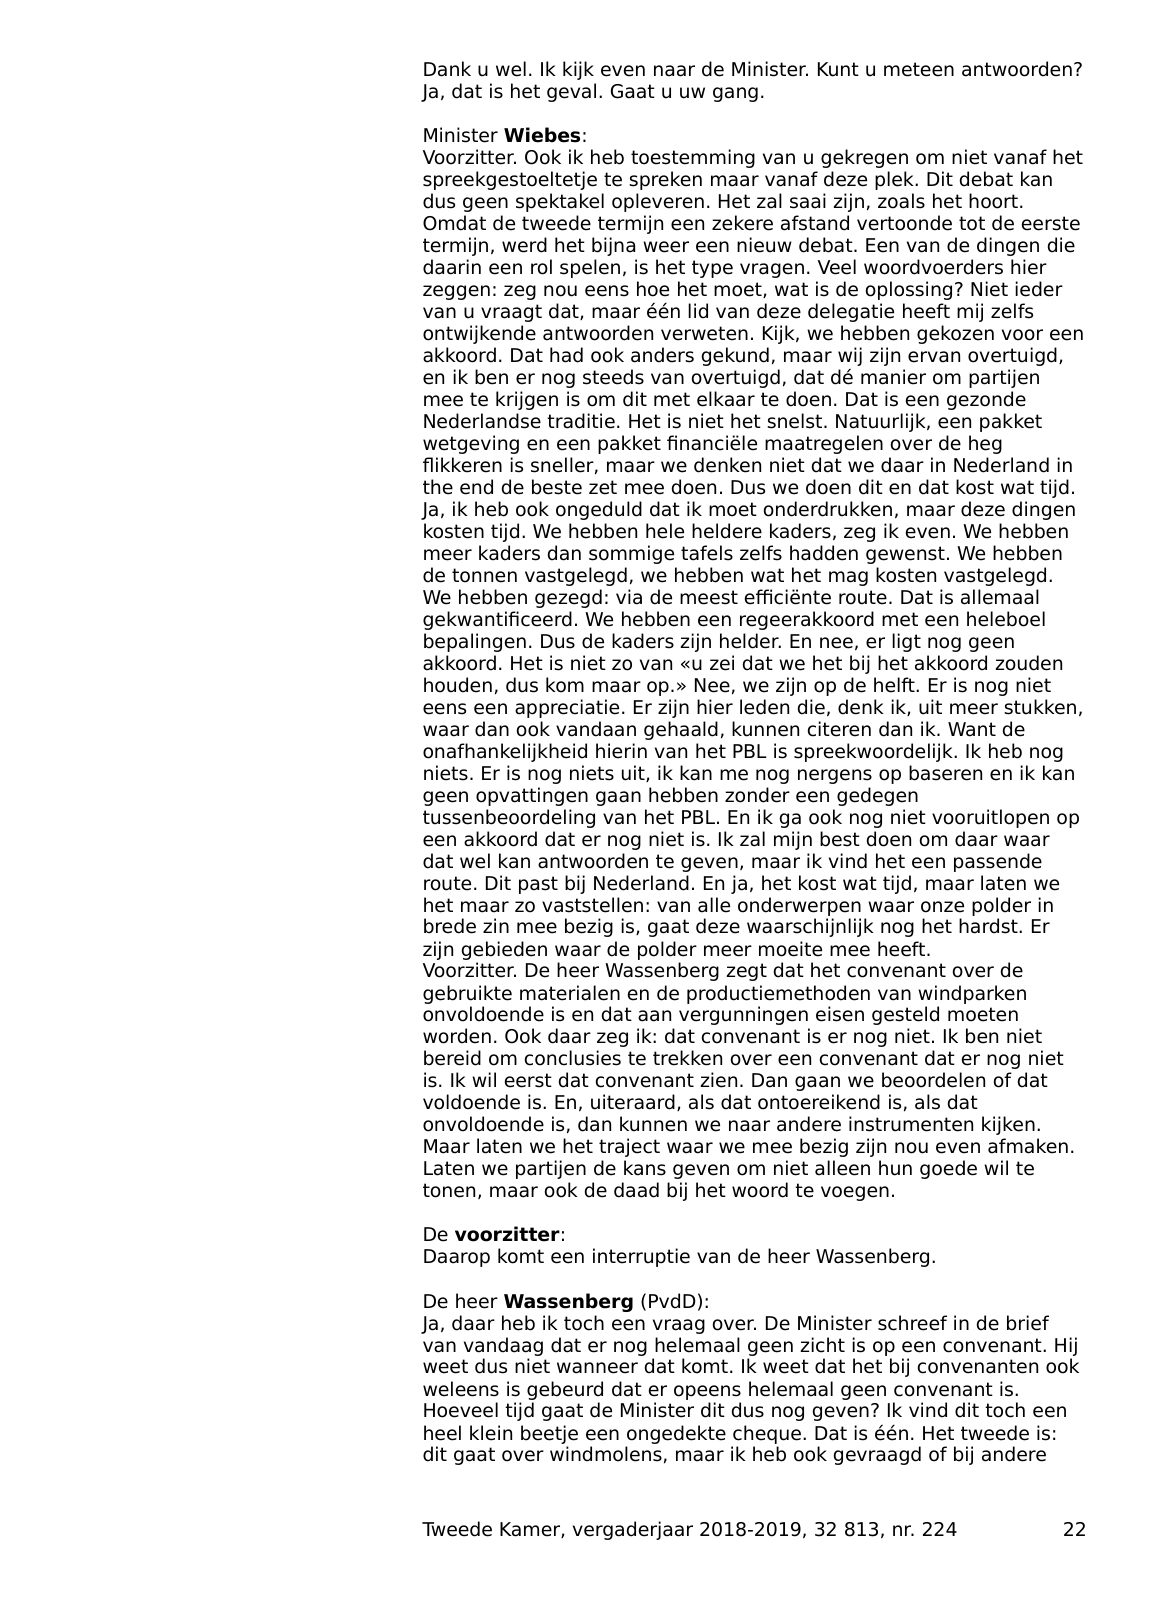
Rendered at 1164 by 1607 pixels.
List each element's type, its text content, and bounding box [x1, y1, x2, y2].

text Voorzitter. De heer Wassenberg zegt dat het convenant over de gebruikte materialen en de productiemethoden van windparken onvoldoende is en dat aan vergunningen eisen gesteld moeten worden. Ook daar zeg ik: dat convenant is er nog niet. Ik ben niet bereid om conclusies te trekken over een convenant dat er nog niet is. Ik wil eerst dat convenant zien. Dan gaan we beoordelen of dat voldoende is. En, uiteraard, als dat ontoereikend is, als dat onvoldoende is, dan kunnen we naar andere instrumenten kijken. Maar laten we het traject waar we mee bezig zijn nou even afmaken. Laten we partijen de kans geven om niet alleen hun goede wil te tonen, maar ook de daad bij het woord te voegen. [422, 960, 1087, 1202]
text Omdat de tweede termijn een zekere afstand vertoonde tot de eerste termijn, werd het bijna weer een nieuw debat. Een van de dingen die daarin een rol spelen, is het type vragen. Veel woordvoerders hier zeggen: zeg nou eens hoe het moet, wat is de oplossing? Niet ieder van u vraagt dat, maar één lid van deze delegatie heeft mij zelfs ontwijkende antwoorden verweten. Kijk, we hebben gekozen voor een akkoord. Dat had ook anders gekund, maar wij zijn ervan overtuigd, en ik ben er nog steeds van overtuigd, dat dé manier om partijen mee te krijgen is om dit met elkaar te doen. Dat is een gezonde Nederlandse traditie. Het is niet het snelst. Natuurlijk, een pakket wetgeving en een pakket financiële maatregelen over de heg flikkeren is sneller, maar we denken niet dat we daar in Nederland in the end de beste zet mee doen. Dus we doen dit en dat kost wat tijd. Ja, ik heb ook ongeduld dat ik moet onderdrukken, maar deze dingen kosten tijd. We hebben hele heldere kaders, zeg ik even. We hebben meer kaders dan sommige tafels zelfs hadden gewenst. We hebben de tonnen vastgelegd, we hebben wat het mag kosten vastgelegd. We hebben gezegd: via de meest efficiënte route. Dat is allemaal gekwantificeerd. We hebben een regeerakkoord met een heleboel bepalingen. Dus de kaders zijn helder. En nee, er ligt nog geen akkoord. Het is niet zo van «u zei dat we het bij het akkoord zouden houden, dus kom maar op.» Nee, we zijn op de helft. Er is nog niet eens een appreciatie. Er zijn hier leden die, denk ik, uit meer stukken, waar dan ook vandaan gehaald, kunnen citeren dan ik. Want de onafhankelijkheid hierin van het PBL is spreekwoordelijk. Ik heb nog niets. Er is nog niets uit, ik kan me nog nergens op baseren en ik kan geen opvattingen gaan hebben zonder een gedegen tussenbeoordeling van het PBL. En ik ga ook nog niet vooruitlopen op een akkoord dat er nog niet is. Ik zal mijn best doen om daar waar dat wel kan antwoorden te geven, maar ik vind het een passende route. Dit past bij Nederland. En ja, het kost wat tijd, maar laten we het maar zo vaststellen: van alle onderwerpen waar onze polder in brede zin mee bezig is, gaat deze waarschijnlijk nog het hardst. Er zijn gebieden waar de polder meer moeite mee heeft. [422, 213, 1087, 960]
text De heer Wassenberg (PvdD): [422, 1291, 1087, 1312]
text Dank u wel. Ik kijk even naar de Minister. Kunt u meteen antwoorden? Ja, dat is het geval. Gaat u uw gang. [422, 59, 1087, 103]
text Voorzitter. Ook ik heb toestemming van u gekregen om niet vanaf het spreekgestoeltetje te spreken maar vanaf deze plek. Dit debat kan dus geen spektakel opleveren. Het zal saai zijn, zoals het hoort. [422, 147, 1087, 213]
text Minister Wiebes: [422, 125, 1087, 147]
text Daarop komt een interruptie van de heer Wassenberg. [422, 1246, 1087, 1268]
text Ja, daar heb ik toch een vraag over. De Minister schreef in de brief van vandaag dat er nog helemaal geen zicht is op een convenant. Hij weet dus niet wanneer dat komt. Ik weet dat het bij convenanten ook weleens is gebeurd dat er opeens helemaal geen convenant is. Hoeveel tijd gaat de Minister dit dus nog geven? Ik vind dit toch een heel klein beetje een ongedekte cheque. Dat is één. Het tweede is: dit gaat over windmolens, maar ik heb ook gevraagd of bij andere [422, 1312, 1087, 1466]
text De voorzitter: [422, 1224, 1087, 1246]
